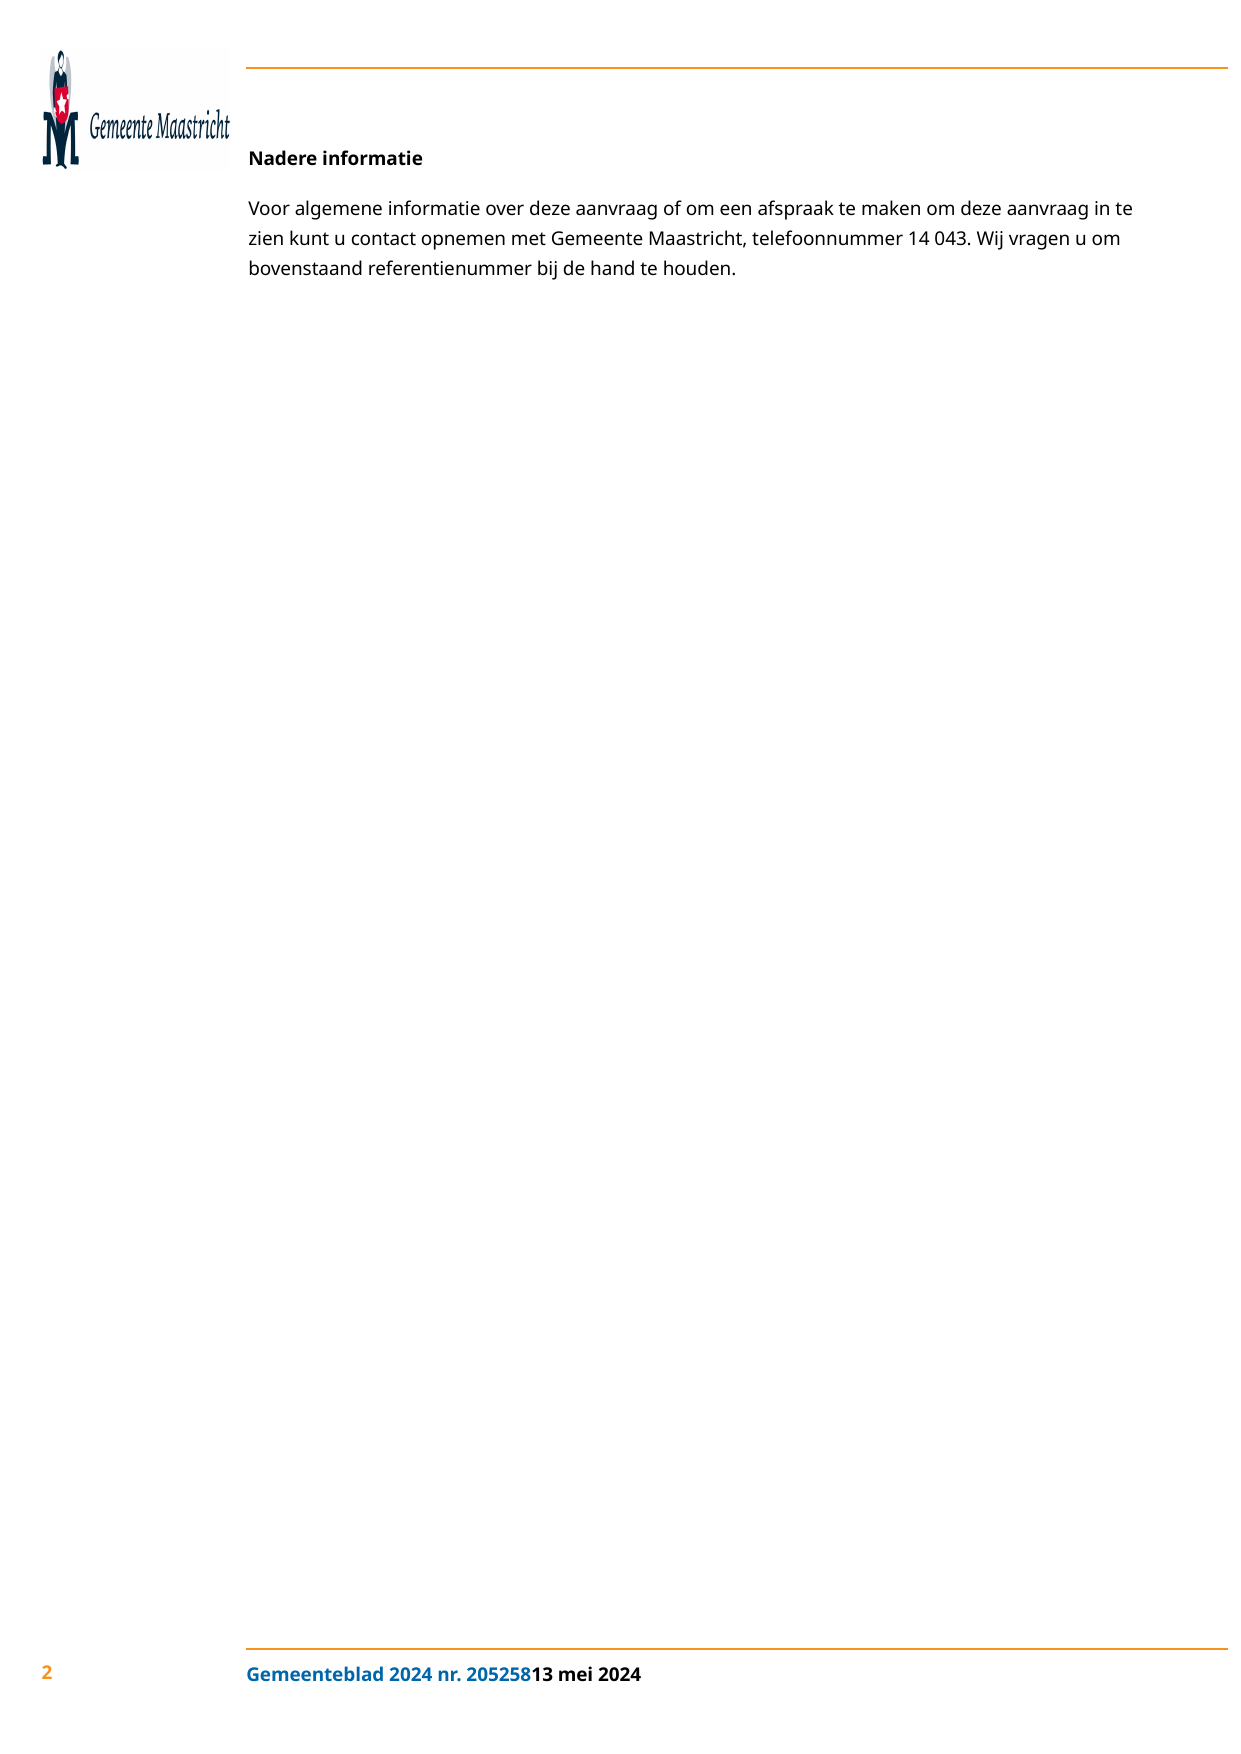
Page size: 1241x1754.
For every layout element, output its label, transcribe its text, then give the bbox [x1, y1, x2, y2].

text Nadere informatie [248, 145, 1152, 171]
text Voor algemene informatie over deze aanvraag of om een afspraak te maken om deze aanvraag in te zien kunt u contact opnemen met Gemeente Maastricht, telefoonnummer 14 043. Wij vragen u om bovenstaand referentienummer bij de hand te houden. [248, 196, 1152, 281]
picture [41, 47, 231, 172]
